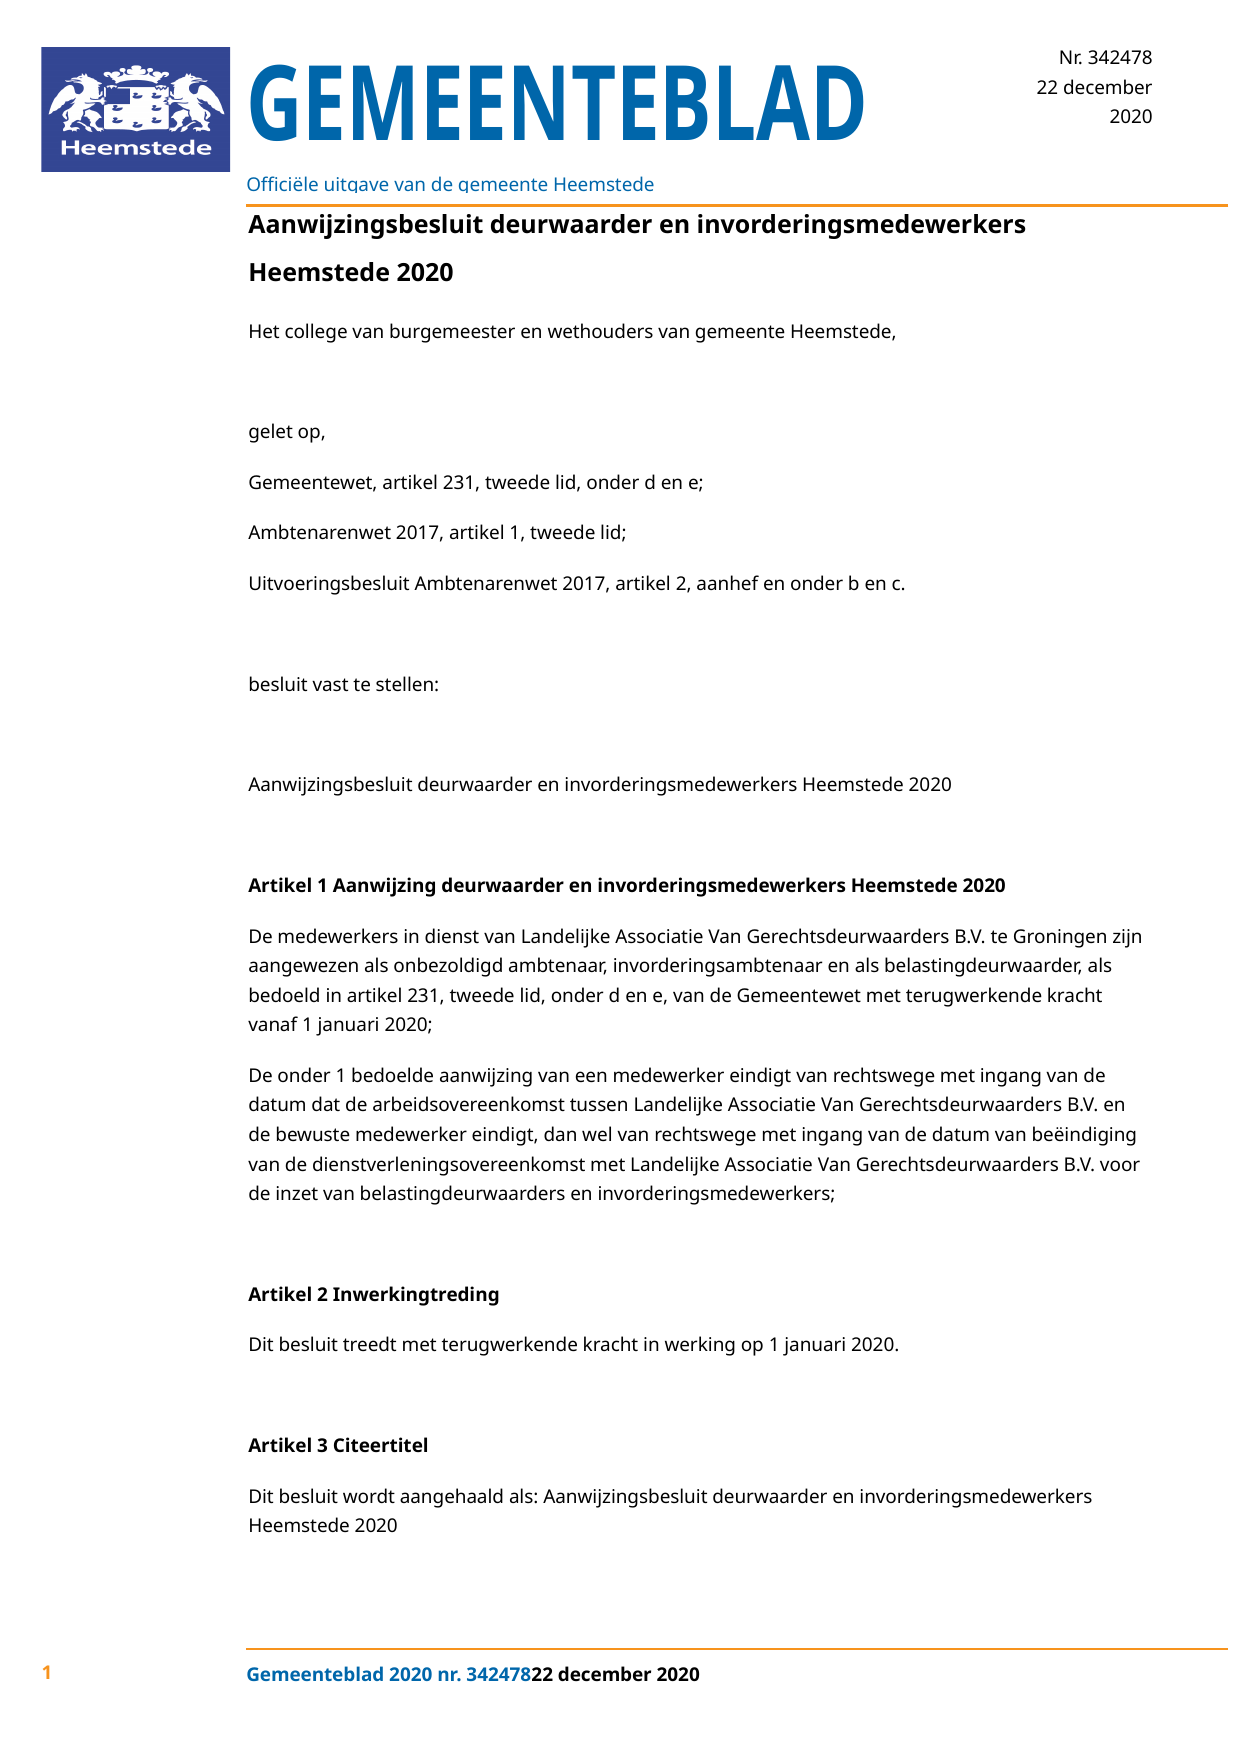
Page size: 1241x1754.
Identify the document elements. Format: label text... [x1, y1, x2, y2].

text Het college van burgemeester en wethouders van gemeente Heemstede, [248, 318, 1152, 344]
text Artikel 1 Aanwijzing deurwaarder en invorderingsmedewerkers Heemstede 2020 [248, 872, 1152, 898]
picture [41, 47, 231, 172]
text Uitvoeringsbesluit Ambtenarenwet 2017, artikel 2, aanhef en onder b en c. [248, 570, 1152, 596]
text De medewerkers in dienst van Landelijke Associatie Van Gerechtsdeurwaarders B.V. te Groningen zijn aangewezen als onbezoldigd ambtenaar, invorderingsambtenaar en als belastingdeurwaarder, als bedoeld in artikel 231, tweede lid, onder d en e, van de Gemeentewet met terugwerkende kracht vanaf 1 januari 2020; [248, 923, 1152, 1037]
text Dit besluit treedt met terugwerkende kracht in werking op 1 januari 2020. [248, 1332, 1152, 1357]
text Aanwijzingsbesluit deurwaarder en invorderingsmedewerkers Heemstede 2020 [248, 207, 1152, 288]
text Ambtenarenwet 2017, artikel 1, tweede lid; [248, 519, 1152, 545]
text Artikel 2 Inwerkingtreding [248, 1281, 1152, 1307]
text Dit besluit wordt aangehaald als: Aanwijzingsbesluit deurwaarder en invorderingsmedewerkers Heemstede 2020 [248, 1483, 1152, 1538]
text Gemeentewet, artikel 231, tweede lid, onder d en e; [248, 469, 1152, 495]
text besluit vast te stellen: [248, 671, 1152, 697]
text Aanwijzingsbesluit deurwaarder en invorderingsmedewerkers Heemstede 2020 [248, 772, 1152, 797]
text De onder 1 bedoelde aanwijzing van een medewerker eindigt van rechtswege met ingang van de datum dat de arbeidsovereenkomst tussen Landelijke Associatie Van Gerechtsdeurwaarders B.V. en de bewuste medewerker eindigt, dan wel van rechtswege met ingang van de datum van beëindiging van de dienstverleningsovereenkomst met Landelijke Associatie Van Gerechtsdeurwaarders B.V. voor de inzet van belastingdeurwaarders en invorderingsmedewerkers; [248, 1062, 1152, 1206]
text gelet op, [248, 419, 1152, 444]
text Artikel 3 Citeertitel [248, 1432, 1152, 1458]
